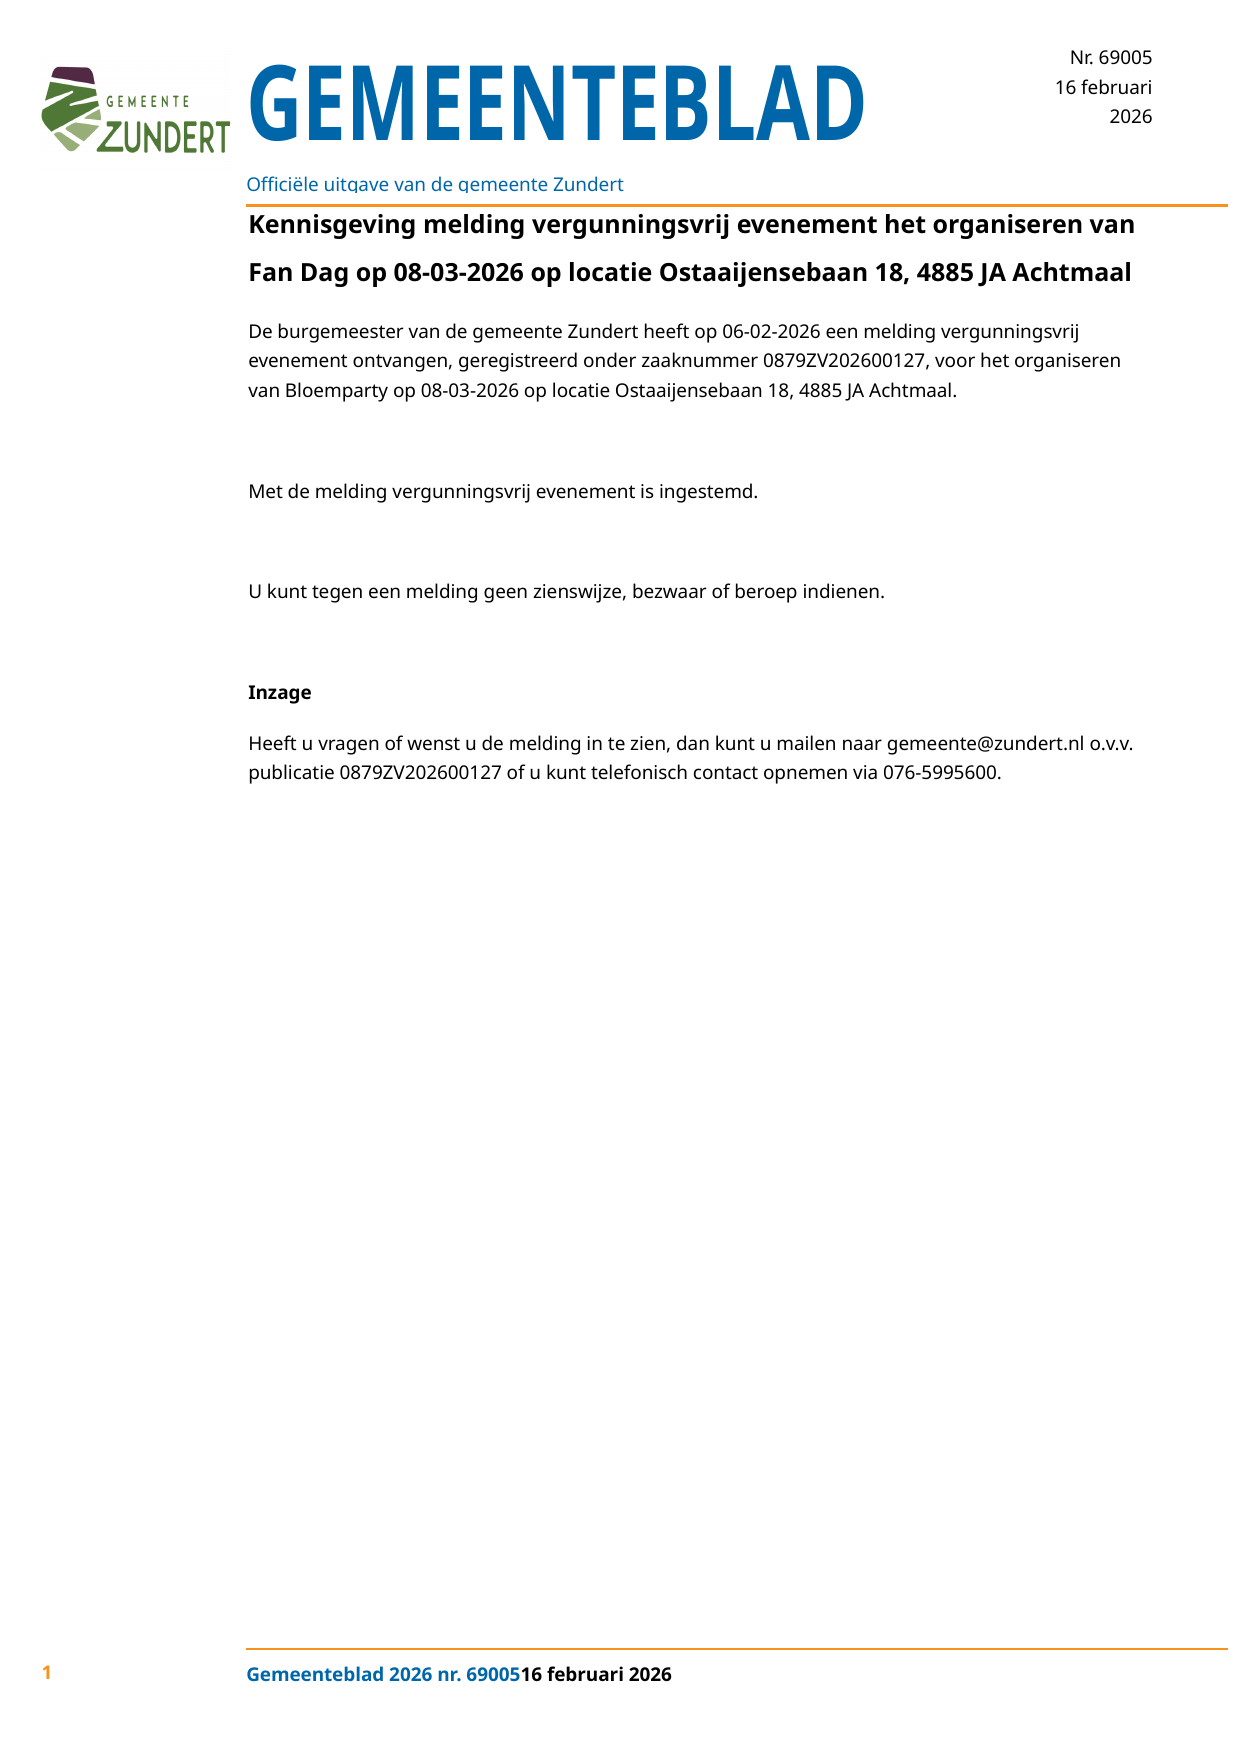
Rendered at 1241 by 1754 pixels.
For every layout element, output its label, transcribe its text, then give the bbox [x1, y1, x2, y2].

text Inzage [248, 679, 1152, 705]
text Met de melding vergunningsvrij evenement is ingestemd. [248, 478, 1152, 504]
text De burgemeester van de gemeente Zundert heeft op 06-02-2026 een melding vergunningsvrij evenement ontvangen, geregistreerd onder zaaknummer 0879ZV202600127, voor het organiseren van Bloemparty op 08-03-2026 op locatie Ostaaijensebaan 18, 4885 JA Achtmaal. [248, 318, 1152, 403]
picture [41, 47, 231, 172]
text Kennisgeving melding vergunningsvrij evenement het organiseren van Fan Dag op 08-03-2026 op locatie Ostaaijensebaan 18, 4885 JA Achtmaal [248, 207, 1152, 288]
text Heeft u vragen of wenst u de melding in te zien, dan kunt u mailen naar gemeente@zundert.nl o.v.v. publicatie 0879ZV202600127 of u kunt telefonisch contact opnemen via 076-5995600. [248, 730, 1152, 785]
text U kunt tegen een melding geen zienswijze, bezwaar of beroep indienen. [248, 579, 1152, 604]
